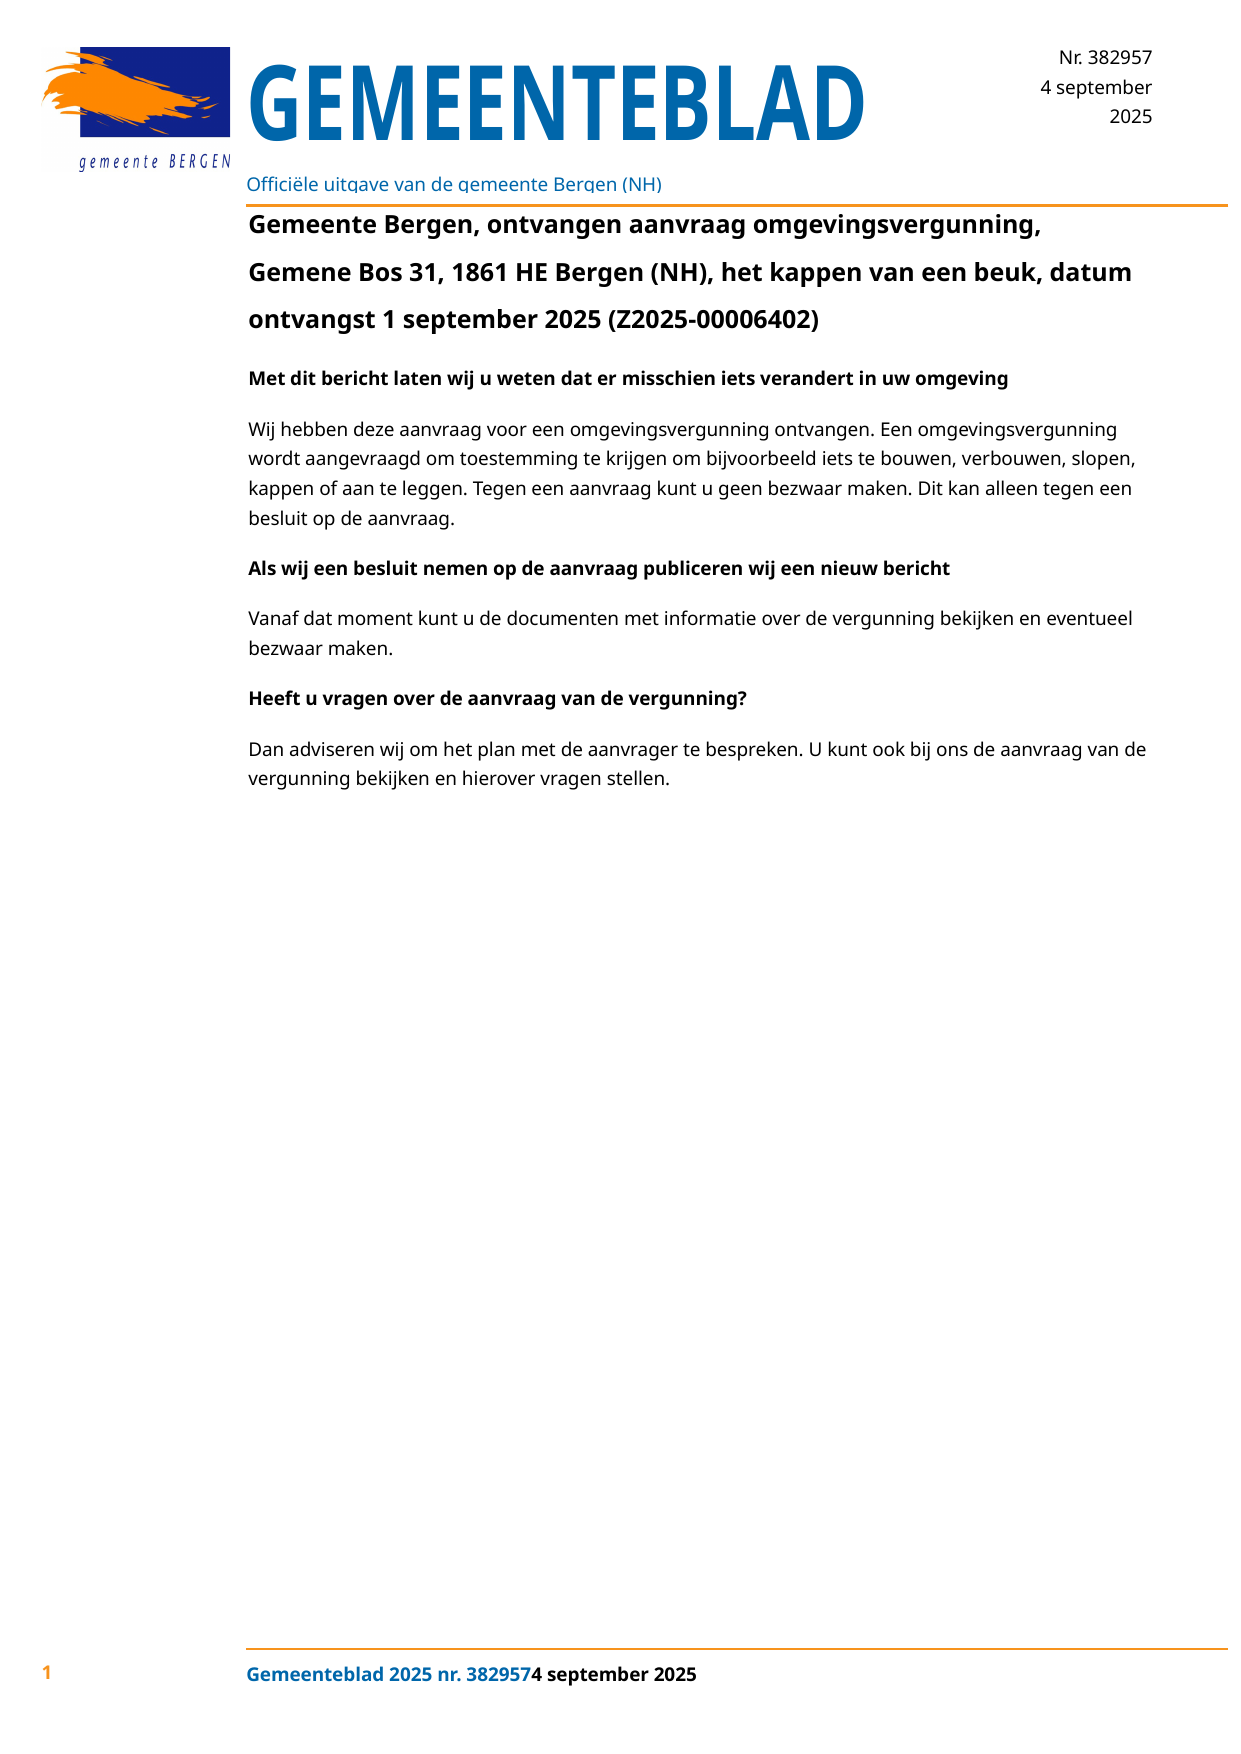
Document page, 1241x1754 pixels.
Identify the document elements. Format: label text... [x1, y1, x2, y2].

text Gemeente Bergen, ontvangen aanvraag omgevingsvergunning, Gemene Bos 31, 1861 HE Bergen (NH), het kappen van een beuk, datum ontvangst 1 september 2025 (Z2025-00006402) [248, 207, 1152, 336]
text Vanaf dat moment kunt u de documenten met informatie over de vergunning bekijken en eventueel bezwaar maken. [248, 606, 1152, 661]
picture [41, 47, 231, 172]
text Wij hebben deze aanvraag voor een omgevingsvergunning ontvangen. Een omgevingsvergunning wordt aangevraagd om toestemming te krijgen om bijvoorbeeld iets te bouwen, verbouwen, slopen, kappen of aan te leggen. Tegen een aanvraag kunt u geen bezwaar maken. Dit kan alleen tegen een besluit op de aanvraag. [248, 416, 1152, 530]
text Dan adviseren wij om het plan met de aanvrager te bespreken. U kunt ook bij ons de aanvraag van de vergunning bekijken en hierover vragen stellen. [248, 736, 1152, 791]
text Met dit bericht laten wij u weten dat er misschien iets verandert in uw omgeving [248, 366, 1152, 391]
text Heeft u vragen over de aanvraag van de vergunning? [248, 686, 1152, 711]
text Als wij een besluit nemen op de aanvraag publiceren wij een nieuw bericht [248, 555, 1152, 581]
